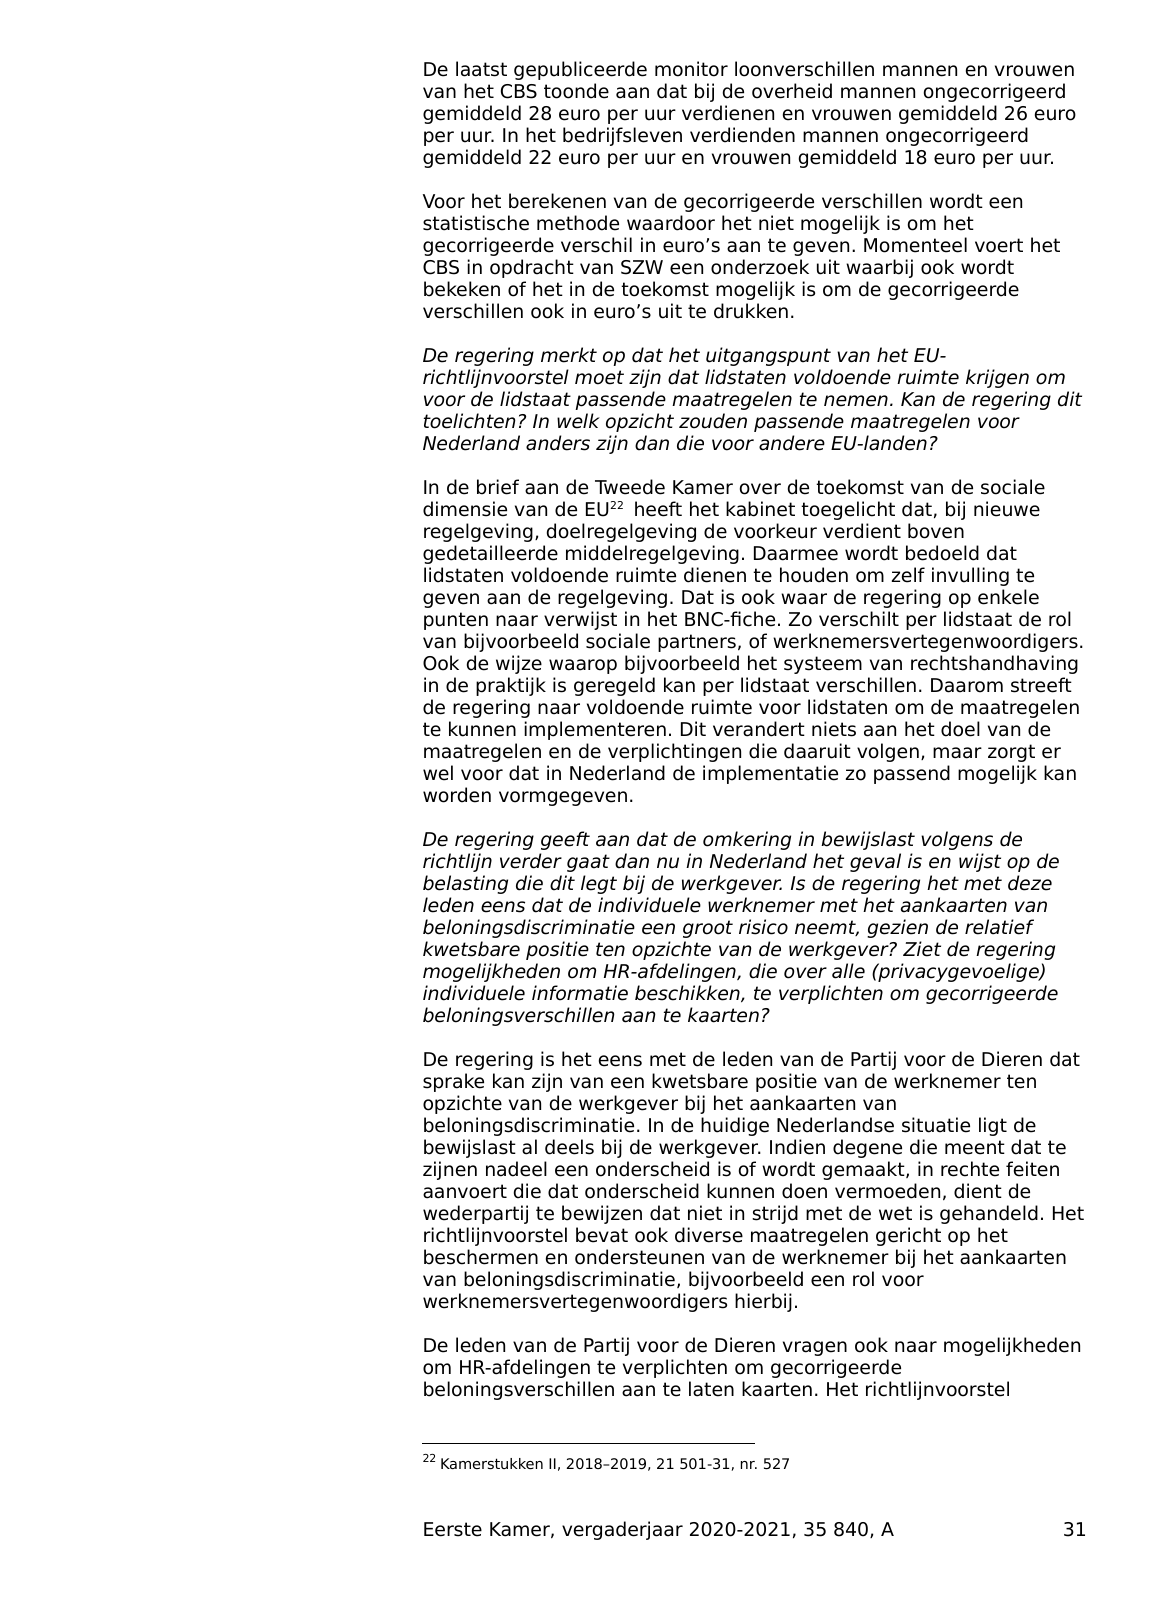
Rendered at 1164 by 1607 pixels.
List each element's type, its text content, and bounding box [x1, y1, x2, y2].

text De regering merkt op dat het uitgangspunt van het EU-richtlijnvoorstel moet zijn dat lidstaten voldoende ruimte krijgen om voor de lidstaat passende maatregelen te nemen. Kan de regering dit toelichten? In welk opzicht zouden passende maatregelen voor Nederland anders zijn dan die voor andere EU-landen? [422, 345, 1087, 455]
text De regering is het eens met de leden van de Partij voor de Dieren dat sprake kan zijn van een kwetsbare positie van de werknemer ten opzichte van de werkgever bij het aankaarten van beloningsdiscriminatie. In de huidige Nederlandse situatie ligt de bewijslast al deels bij de werkgever. Indien degene die meent dat te zijnen nadeel een onderscheid is of wordt gemaakt, in rechte feiten aanvoert die dat onderscheid kunnen doen vermoeden, dient de wederpartij te bewijzen dat niet in strijd met de wet is gehandeld. Het richtlijnvoorstel bevat ook diverse maatregelen gericht op het beschermen en ondersteunen van de werknemer bij het aankaarten van beloningsdiscriminatie, bijvoorbeeld een rol voor werknemersvertegenwoordigers hierbij. [422, 1049, 1087, 1313]
text Kamerstukken II, 2018–2019, 21 501-31, nr. 527 [422, 1452, 1087, 1474]
text De leden van de Partij voor de Dieren vragen ook naar mogelijkheden om HR-afdelingen te verplichten om gecorrigeerde beloningsverschillen aan te laten kaarten. Het richtlijnvoorstel [422, 1335, 1087, 1401]
text In de brief aan de Tweede Kamer over de toekomst van de sociale dimensie van de EU heeft het kabinet toegelicht dat, bij nieuwe regelgeving, doelregelgeving de voorkeur verdient boven gedetailleerde middelregelgeving. Daarmee wordt bedoeld dat lidstaten voldoende ruimte dienen te houden om zelf invulling te geven aan de regelgeving. Dat is ook waar de regering op enkele punten naar verwijst in het BNC-fiche. Zo verschilt per lidstaat de rol van bijvoorbeeld sociale partners, of werknemersvertegenwoordigers. Ook de wijze waarop bijvoorbeeld het systeem van rechtshandhaving in de praktijk is geregeld kan per lidstaat verschillen. Daarom streeft de regering naar voldoende ruimte voor lidstaten om de maatregelen te kunnen implementeren. Dit verandert niets aan het doel van de maatregelen en de verplichtingen die daaruit volgen, maar zorgt er wel voor dat in Nederland de implementatie zo passend mogelijk kan worden vormgegeven. [422, 477, 1087, 807]
text De laatst gepubliceerde monitor loonverschillen mannen en vrouwen van het CBS toonde aan dat bij de overheid mannen ongecorrigeerd gemiddeld 28 euro per uur verdienen en vrouwen gemiddeld 26 euro per uur. In het bedrijfsleven verdienden mannen ongecorrigeerd gemiddeld 22 euro per uur en vrouwen gemiddeld 18 euro per uur. [422, 59, 1087, 169]
text Voor het berekenen van de gecorrigeerde verschillen wordt een statistische methode waardoor het niet mogelijk is om het gecorrigeerde verschil in euro’s aan te geven. Momenteel voert het CBS in opdracht van SZW een onderzoek uit waarbij ook wordt bekeken of het in de toekomst mogelijk is om de gecorrigeerde verschillen ook in euro’s uit te drukken. [422, 191, 1087, 323]
text De regering geeft aan dat de omkering in bewijslast volgens de richtlijn verder gaat dan nu in Nederland het geval is en wijst op de belasting die dit legt bij de werkgever. Is de regering het met deze leden eens dat de individuele werknemer met het aankaarten van beloningsdiscriminatie een groot risico neemt, gezien de relatief kwetsbare positie ten opzichte van de werkgever? Ziet de regering mogelijkheden om HR-afdelingen, die over alle (privacygevoelige) individuele informatie beschikken, te verplichten om gecorrigeerde beloningsverschillen aan te kaarten? [422, 829, 1087, 1027]
